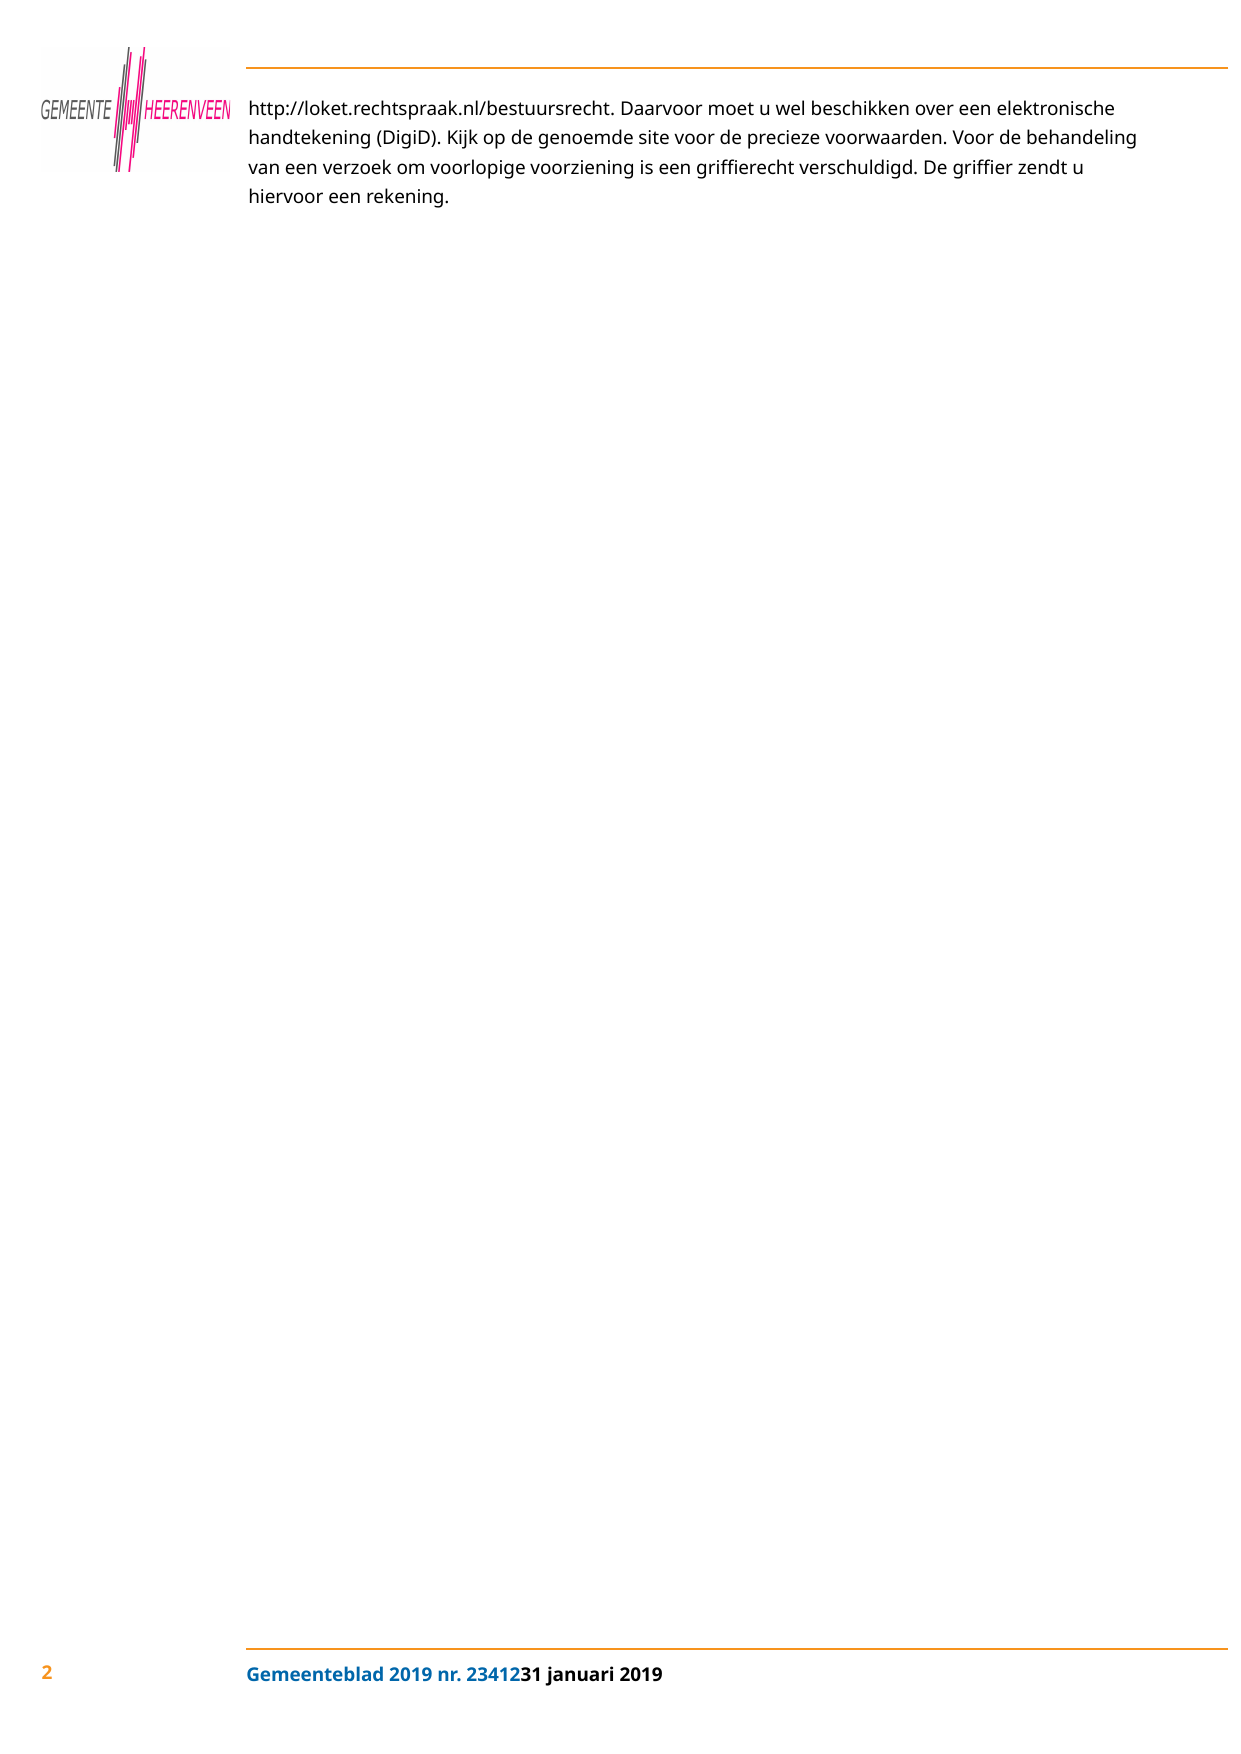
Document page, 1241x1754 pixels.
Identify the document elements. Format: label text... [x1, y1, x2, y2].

picture [41, 47, 231, 172]
text http://loket.rechtspraak.nl/bestuursrecht. Daarvoor moet u wel beschikken over een elektronische handtekening (DigiD). Kijk op de genoemde site voor de precieze voorwaarden. Voor de behandeling van een verzoek om voorlopige voorziening is een griffierecht verschuldigd. De griffier zendt u hiervoor een rekening. [248, 95, 1152, 209]
